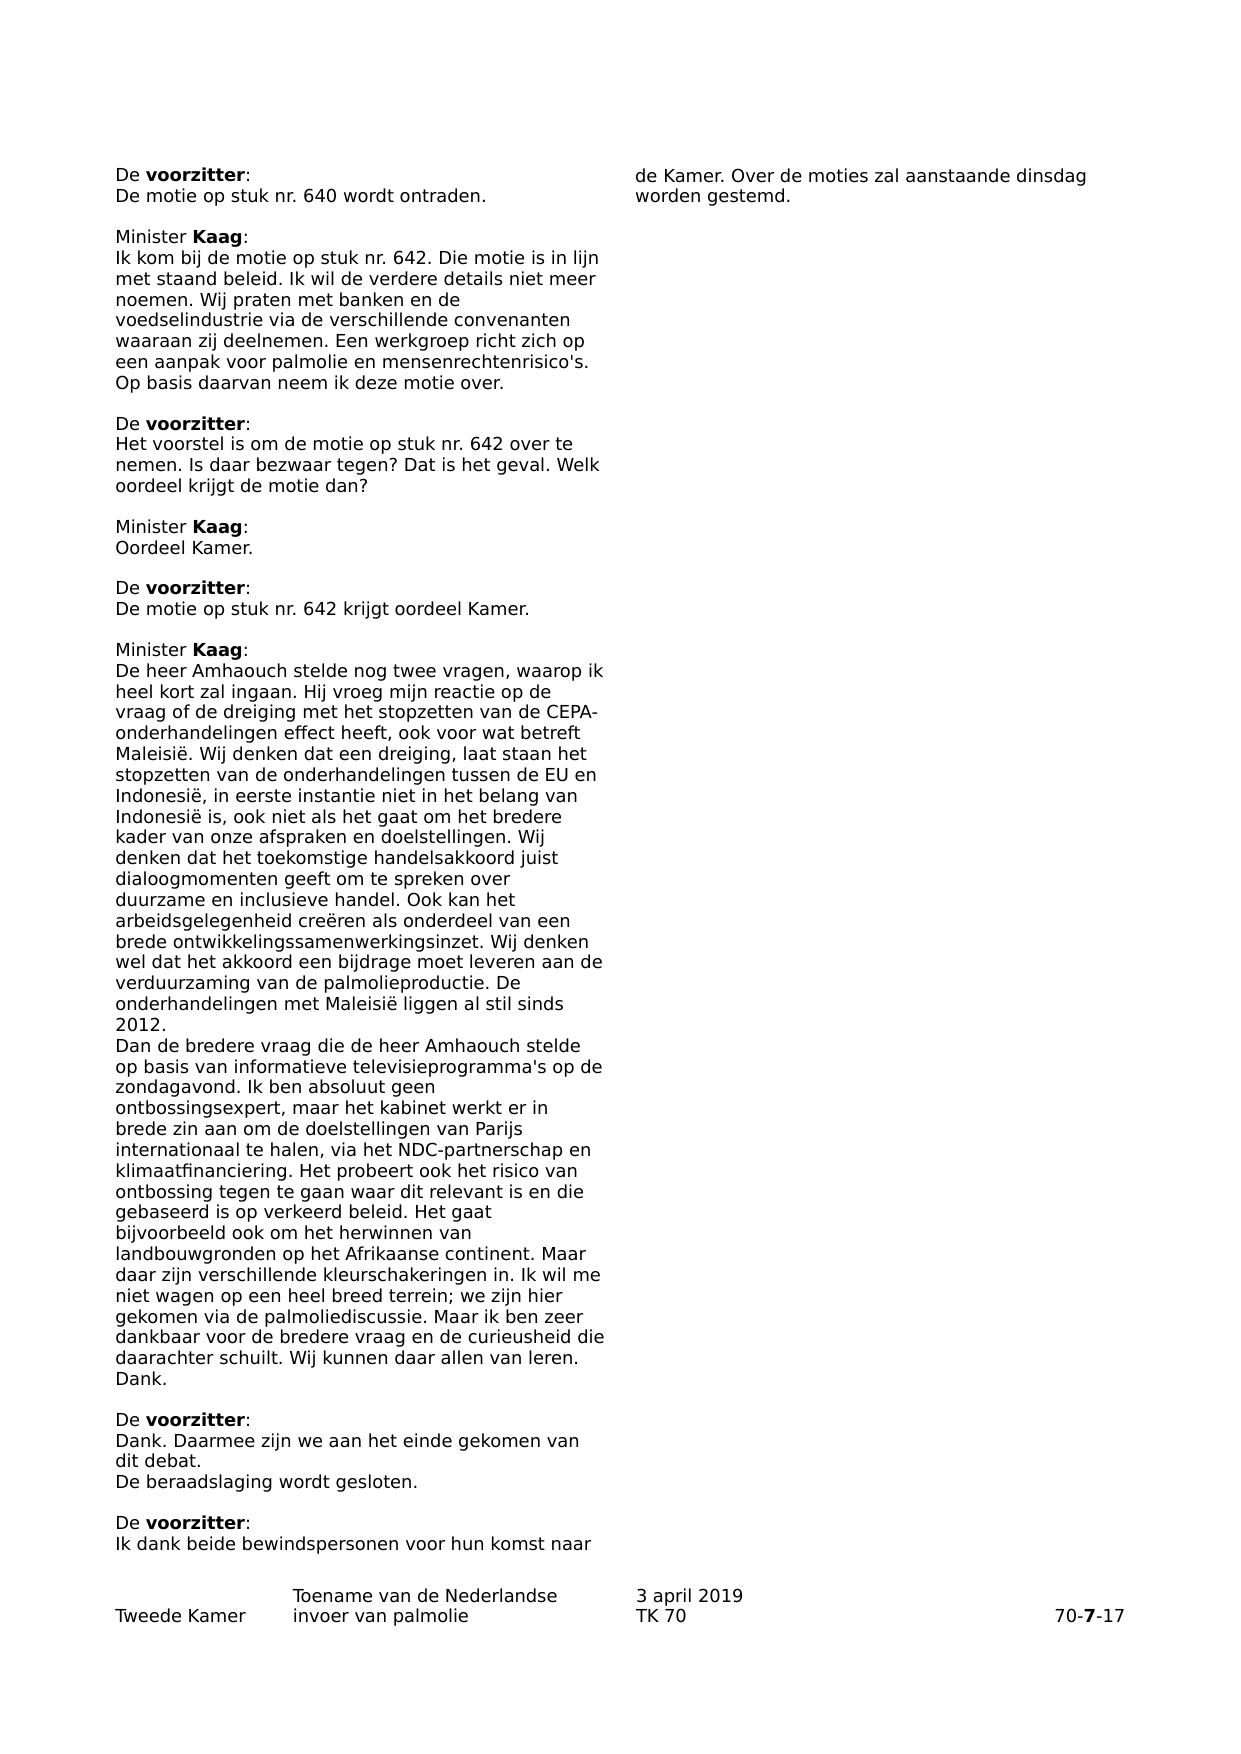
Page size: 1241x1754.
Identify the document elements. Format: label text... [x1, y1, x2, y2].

text De voorzitter: [115, 1513, 605, 1534]
text Het voorstel is om de motie op stuk nr. 642 over te nemen. Is daar bezwaar tegen? Dat is het geval. Welk oordeel krijgt de motie dan? [115, 434, 605, 497]
text Dank. [115, 1369, 605, 1390]
text Minister Kaag: [115, 227, 605, 248]
text De voorzitter: [115, 1410, 605, 1430]
text Ik kom bij de motie op stuk nr. 642. Die motie is in lijn met staand beleid. Ik wil de verdere details niet meer noemen. Wij praten met banken en de voedselindustrie via de verschillende convenanten waaraan zij deelnemen. Een werkgroep richt zich op een aanpak voor palmolie en mensenrechtenrisico's. Op basis daarvan neem ik deze motie over. [115, 248, 605, 393]
text Minister Kaag: [115, 640, 605, 661]
text Ik dank beide bewindspersonen voor hun komst naar [115, 1534, 605, 1554]
text Oordeel Kamer. [115, 537, 605, 558]
text De beraadslaging wordt gesloten. [115, 1472, 605, 1493]
text De motie op stuk nr. 642 krijgt oordeel Kamer. [115, 599, 605, 620]
text De voorzitter: [115, 413, 605, 434]
text Dan de bredere vraag die de heer Amhaouch stelde op basis van informatieve televisieprogramma's op de zondagavond. Ik ben absoluut geen ontbossingsexpert, maar het kabinet werkt er in brede zin aan om de doelstellingen van Parijs internationaal te halen, via het NDC-partnerschap en klimaatfinanciering. Het probeert ook het risico van ontbossing tegen te gaan waar dit relevant is en die gebaseerd is op verkeerd beleid. Het gaat bijvoorbeeld ook om het herwinnen van landbouwgronden op het Afrikaanse continent. Maar daar zijn verschillende kleurschakeringen in. Ik wil me niet wagen op een heel breed terrein; we zijn hier gekomen via de palmoliediscussie. Maar ik ben zeer dankbaar voor de bredere vraag en de curieusheid die daarachter schuilt. Wij kunnen daar allen van leren. [115, 1036, 605, 1369]
text Minister Kaag: [115, 517, 605, 537]
text Dank. Daarmee zijn we aan het einde gekomen van dit debat. [115, 1430, 605, 1472]
text De heer Amhaouch stelde nog twee vragen, waarop ik heel kort zal ingaan. Hij vroeg mijn reactie op de vraag of de dreiging met het stopzetten van de CEPA-onderhandelingen effect heeft, ook voor wat betreft Maleisië. Wij denken dat een dreiging, laat staan het stopzetten van de onderhandelingen tussen de EU en Indonesië, in eerste instantie niet in het belang van Indonesië is, ook niet als het gaat om het bredere kader van onze afspraken en doelstellingen. Wij denken dat het toekomstige handelsakkoord juist dialoogmomenten geeft om te spreken over duurzame en inclusieve handel. Ook kan het arbeidsgelegenheid creëren als onderdeel van een brede ontwikkelingssamenwerkingsinzet. Wij denken wel dat het akkoord een bijdrage moet leveren aan de verduurzaming van de palmolieproductie. De onderhandelingen met Maleisië liggen al stil sinds 2012. [115, 661, 605, 1036]
text De voorzitter: [115, 578, 605, 599]
text de Kamer. Over de moties zal aanstaande dinsdag worden gestemd. [635, 165, 1125, 207]
text De motie op stuk nr. 640 wordt ontraden. [115, 186, 605, 207]
text De voorzitter: [115, 165, 605, 186]
